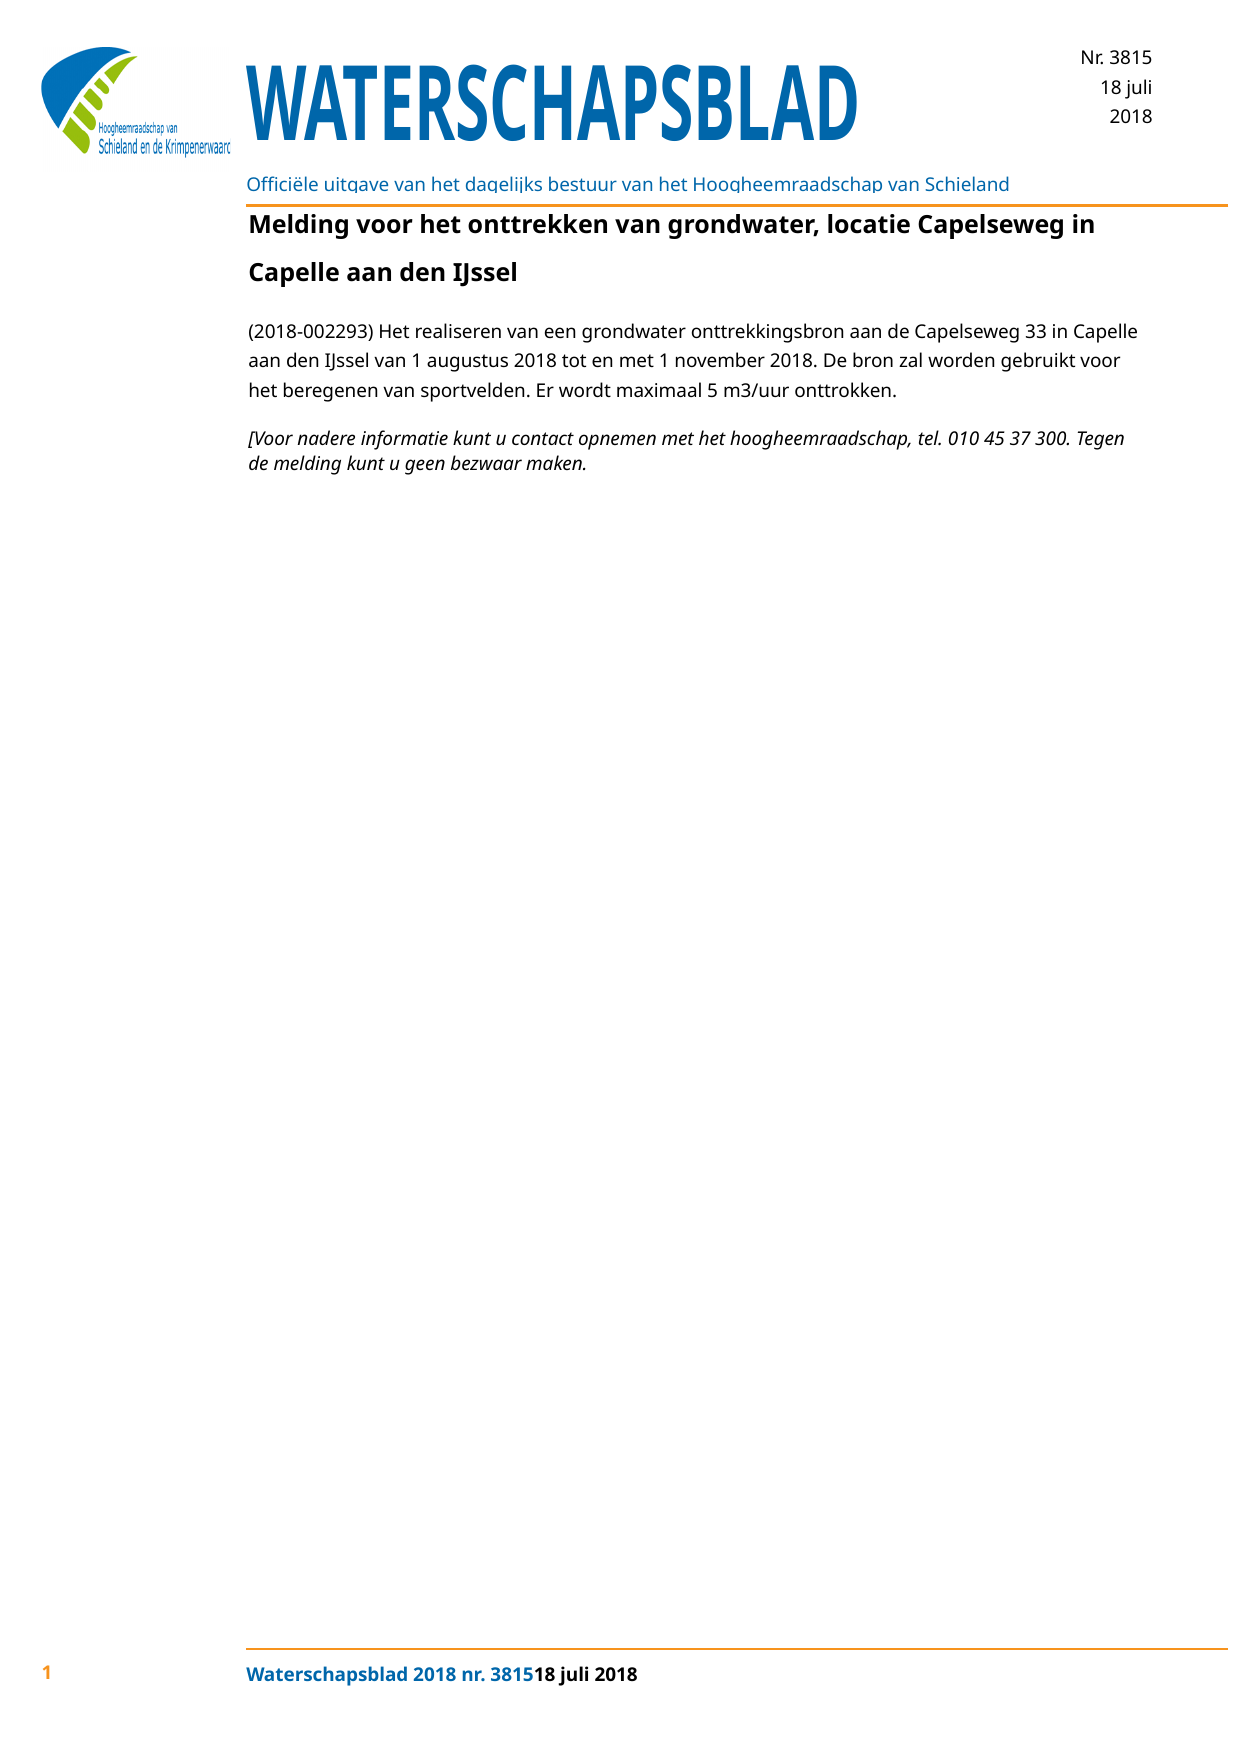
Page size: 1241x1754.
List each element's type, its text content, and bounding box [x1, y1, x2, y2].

text Melding voor het onttrekken van grondwater, locatie Capelseweg in Capelle aan den IJssel [248, 207, 1152, 288]
text [Voor nadere informatie kunt u contact opnemen met het hoogheemraadschap, tel. 010 45 37 300. Tegen de melding kunt u geen bezwaar maken. [248, 425, 1152, 476]
picture [41, 47, 231, 172]
text (2018-002293) Het realiseren van een grondwater onttrekkingsbron aan de Capelseweg 33 in Capelle aan den IJssel van 1 augustus 2018 tot en met 1 november 2018. De bron zal worden gebruikt voor het beregenen van sportvelden. Er wordt maximaal 5 m3/uur onttrokken. [248, 318, 1152, 403]
